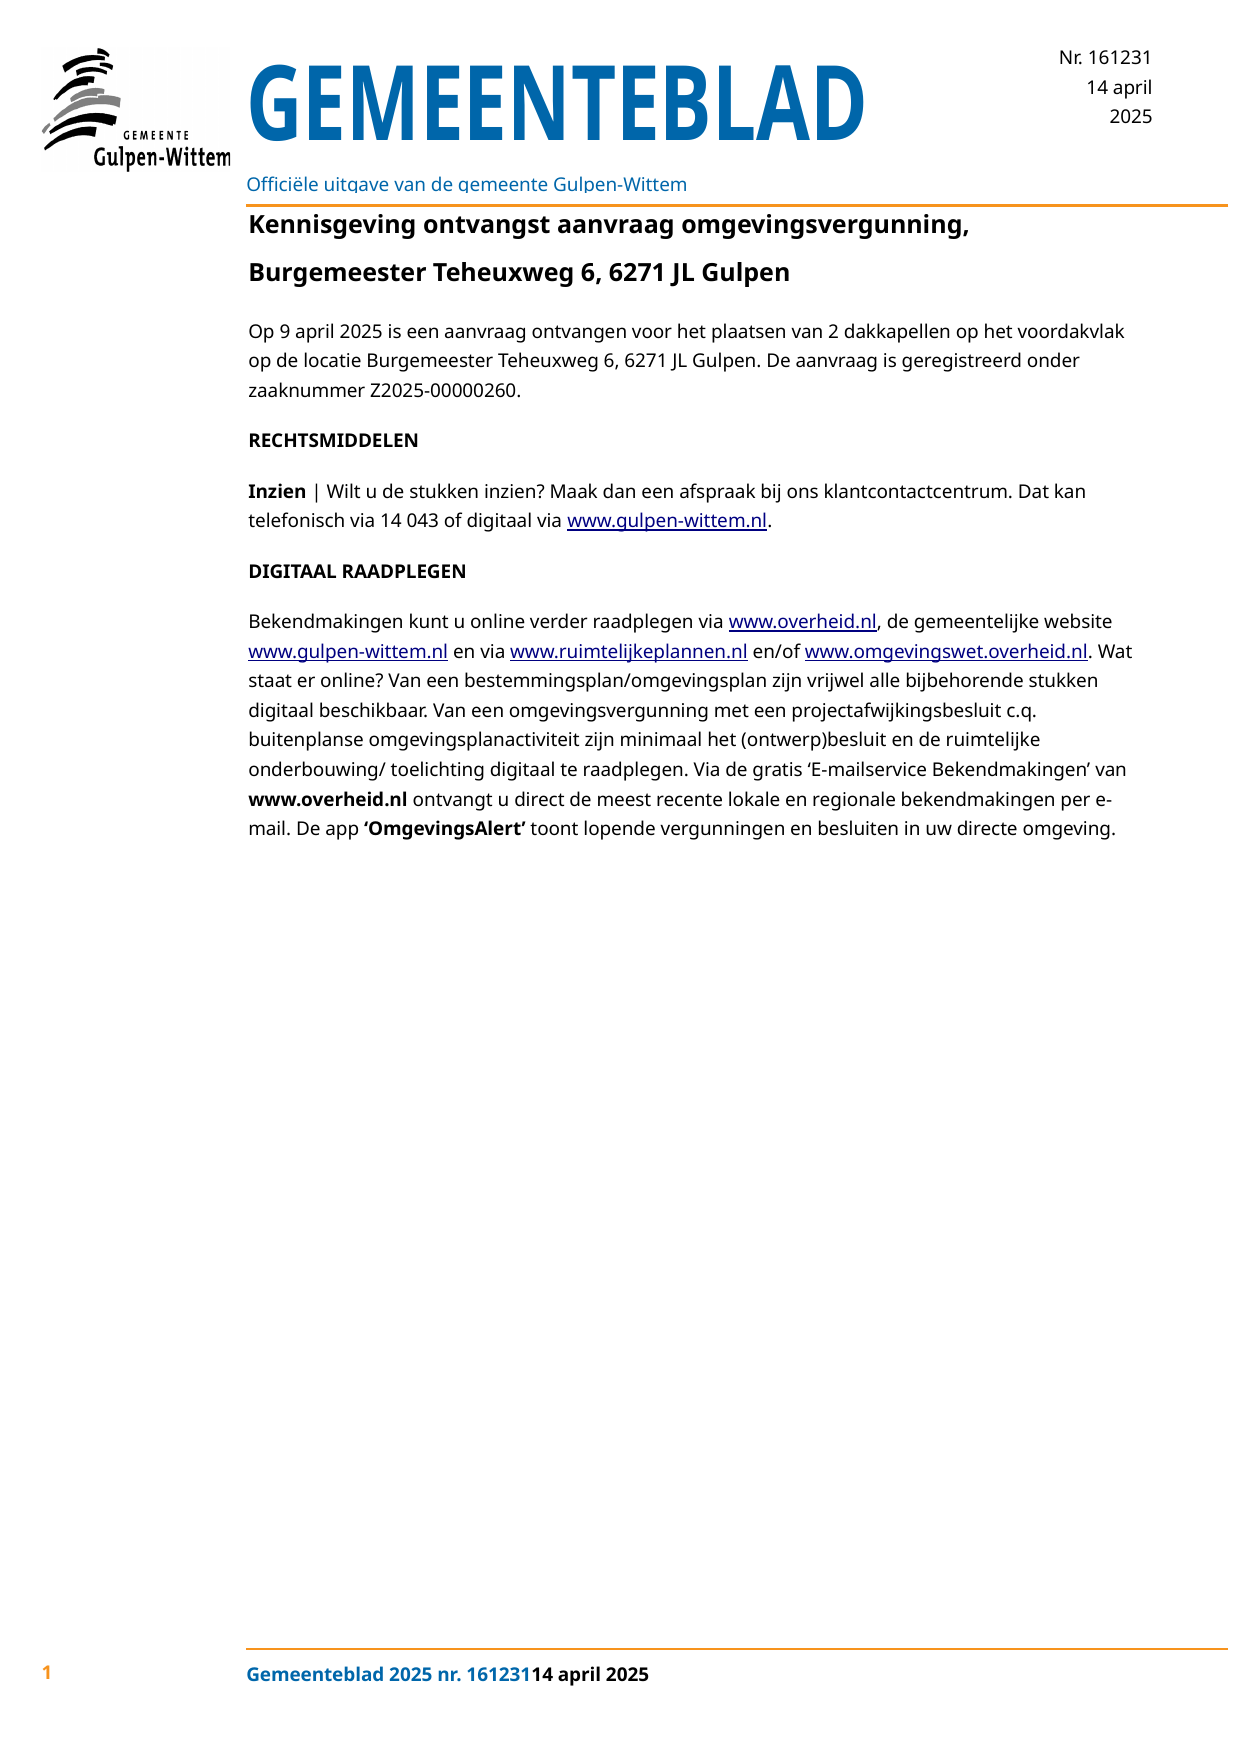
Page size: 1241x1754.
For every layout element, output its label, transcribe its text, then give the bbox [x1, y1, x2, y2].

text Bekendmakingen kunt u online verder raadplegen via www.overheid.nl, de gemeentelijke website www.gulpen-wittem.nl en via www.ruimtelijkeplannen.nl en/of www.omgevingswet.overheid.nl. Wat staat er online? Van een bestemmingsplan/omgevingsplan zijn vrijwel alle bijbehorende stukken digitaal beschikbaar. Van een omgevingsvergunning met een projectafwijkingsbesluit c.q. buitenplanse omgevingsplanactiviteit zijn minimaal het (ontwerp)besluit en de ruimtelijke onderbouwing/ toelichting digitaal te raadplegen. Via de gratis ‘E-mailservice Bekendmakingen’ van www.overheid.nl ontvangt u direct de meest recente lokale en regionale bekendmakingen per e-mail. De app ‘OmgevingsAlert’ toont lopende vergunningen en besluiten in uw directe omgeving. [248, 608, 1152, 841]
text Inzien | Wilt u de stukken inzien? Maak dan een afspraak bij ons klantcontactcentrum. Dat kan telefonisch via 14 043 of digitaal via www.gulpen-wittem.nl. [248, 478, 1152, 533]
text RECHTSMIDDELEN [248, 427, 1152, 453]
text Kennisgeving ontvangst aanvraag omgevingsvergunning, Burgemeester Teheuxweg 6, 6271 JL Gulpen [248, 207, 1152, 288]
text DIGITAAL RAADPLEGEN [248, 558, 1152, 584]
text Op 9 april 2025 is een aanvraag ontvangen voor het plaatsen van 2 dakkapellen op het voordakvlak op de locatie Burgemeester Teheuxweg 6, 6271 JL Gulpen. De aanvraag is geregistreerd onder zaaknummer Z2025-00000260. [248, 318, 1152, 403]
picture [41, 47, 231, 172]
